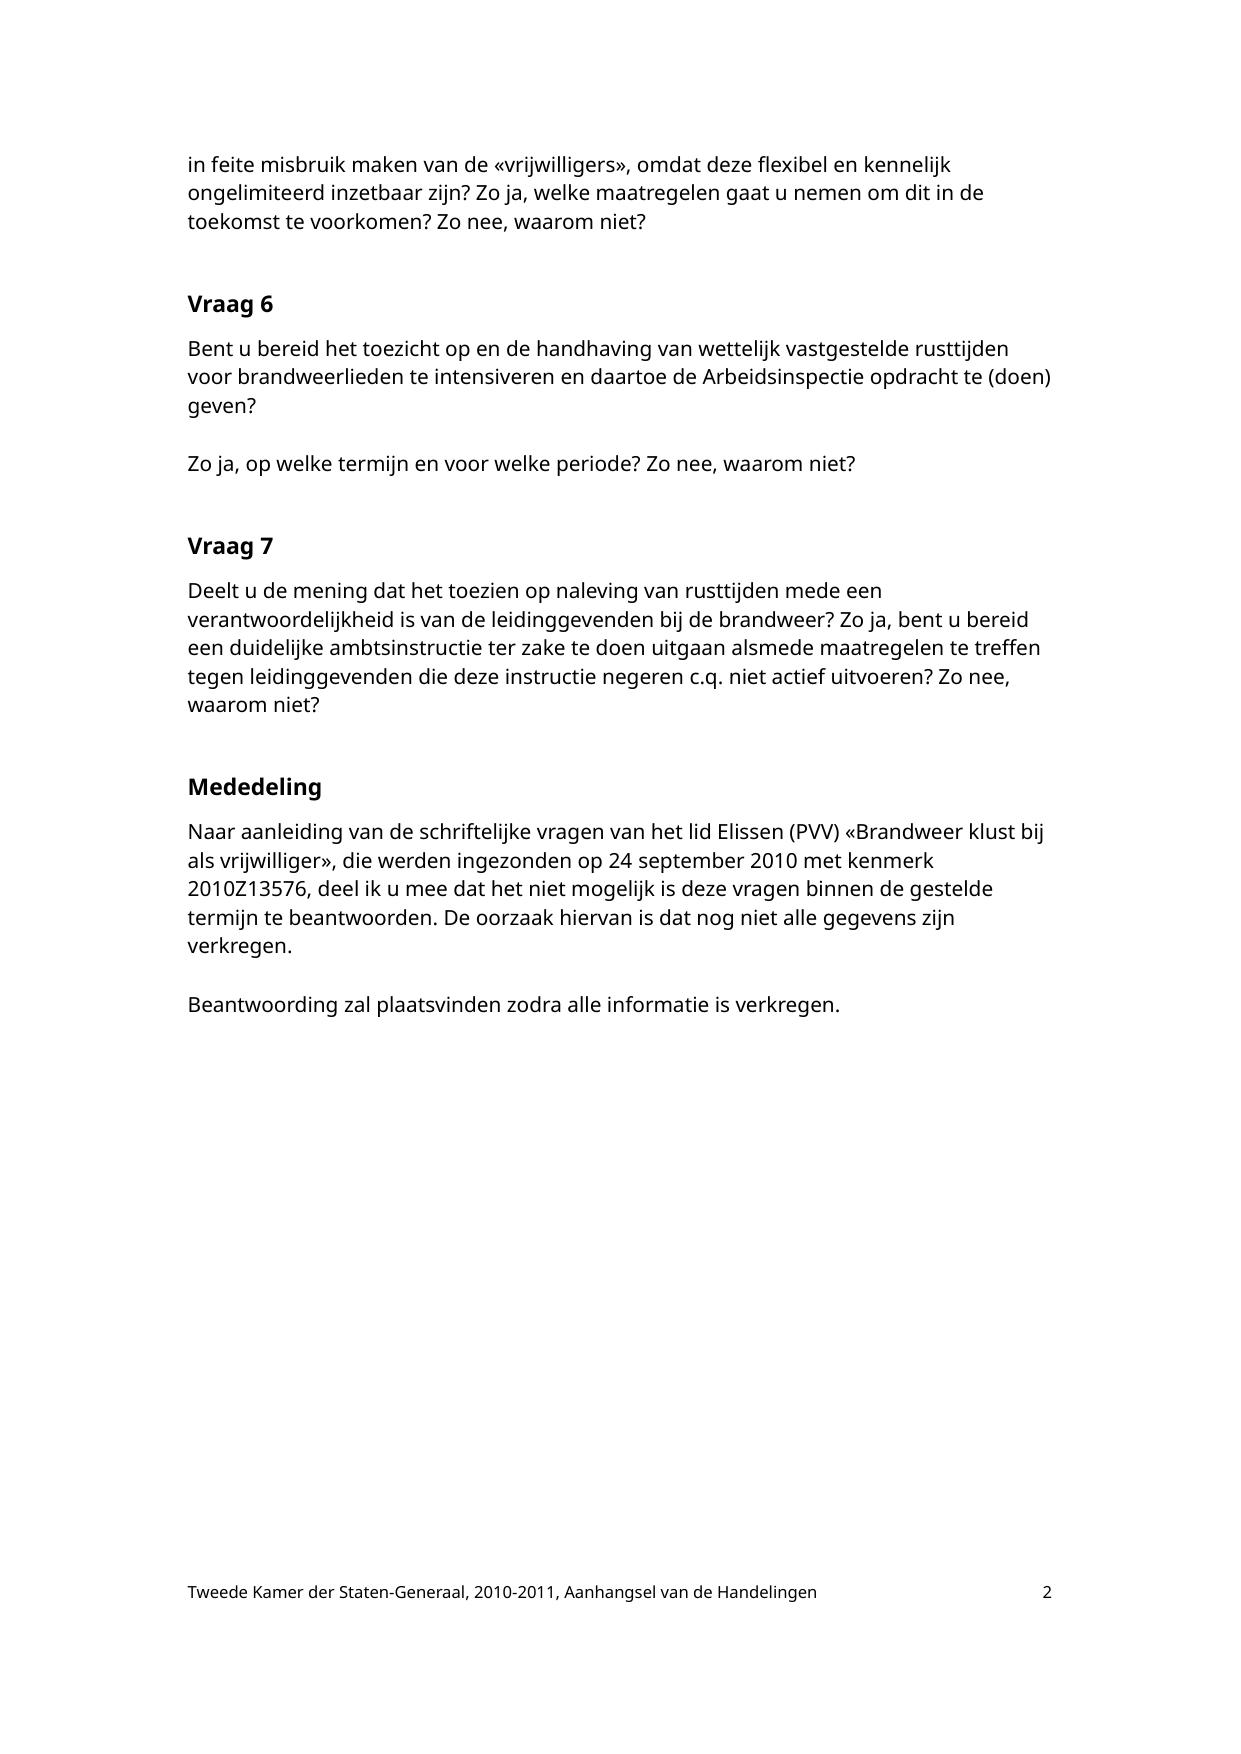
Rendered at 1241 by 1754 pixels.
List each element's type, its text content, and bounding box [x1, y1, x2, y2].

text Naar aanleiding van de schriftelijke vragen van het lid Elissen (PVV) «Brandweer klust bij als vrijwilliger», die werden ingezonden op 24 september 2010 met kenmerk 2010Z13576, deel ik u mee dat het niet mogelijk is deze vragen binnen de gestelde termijn te beantwoorden. De oorzaak hiervan is dat nog niet alle gegevens zijn verkregen. [187, 817, 1053, 960]
text in feite misbruik maken van de «vrijwilligers», omdat deze flexibel en kennelijk ongelimiteerd inzetbaar zijn? Zo ja, welke maatregelen gaat u nemen om dit in de toekomst te voorkomen? Zo nee, waarom niet? [187, 150, 1053, 235]
text Zo ja, op welke termijn en voor welke periode? Zo nee, waarom niet? [187, 449, 1053, 478]
subtitle Vraag 7 [187, 530, 1053, 562]
subtitle Vraag 6 [187, 288, 1053, 319]
text Deelt u de mening dat het toezien op naleving van rusttijden mede een verantwoordelijkheid is van de leidinggevenden bij de brandweer? Zo ja, bent u bereid een duidelijke ambtsinstructie ter zake te doen uitgaan alsmede maatregelen te treffen tegen leidinggevenden die deze instructie negeren c.q. niet actief uitvoeren? Zo nee, waarom niet? [187, 577, 1053, 719]
text Beantwoording zal plaatsvinden zodra alle informatie is verkregen. [187, 990, 1053, 1018]
text Bent u bereid het toezicht op en de handhaving van wettelijk vastgestelde rusttijden voor brandweerlieden te intensiveren en daartoe de Arbeidsinspectie opdracht te (doen) geven? [187, 334, 1053, 419]
subtitle Mededeling [187, 771, 1053, 802]
